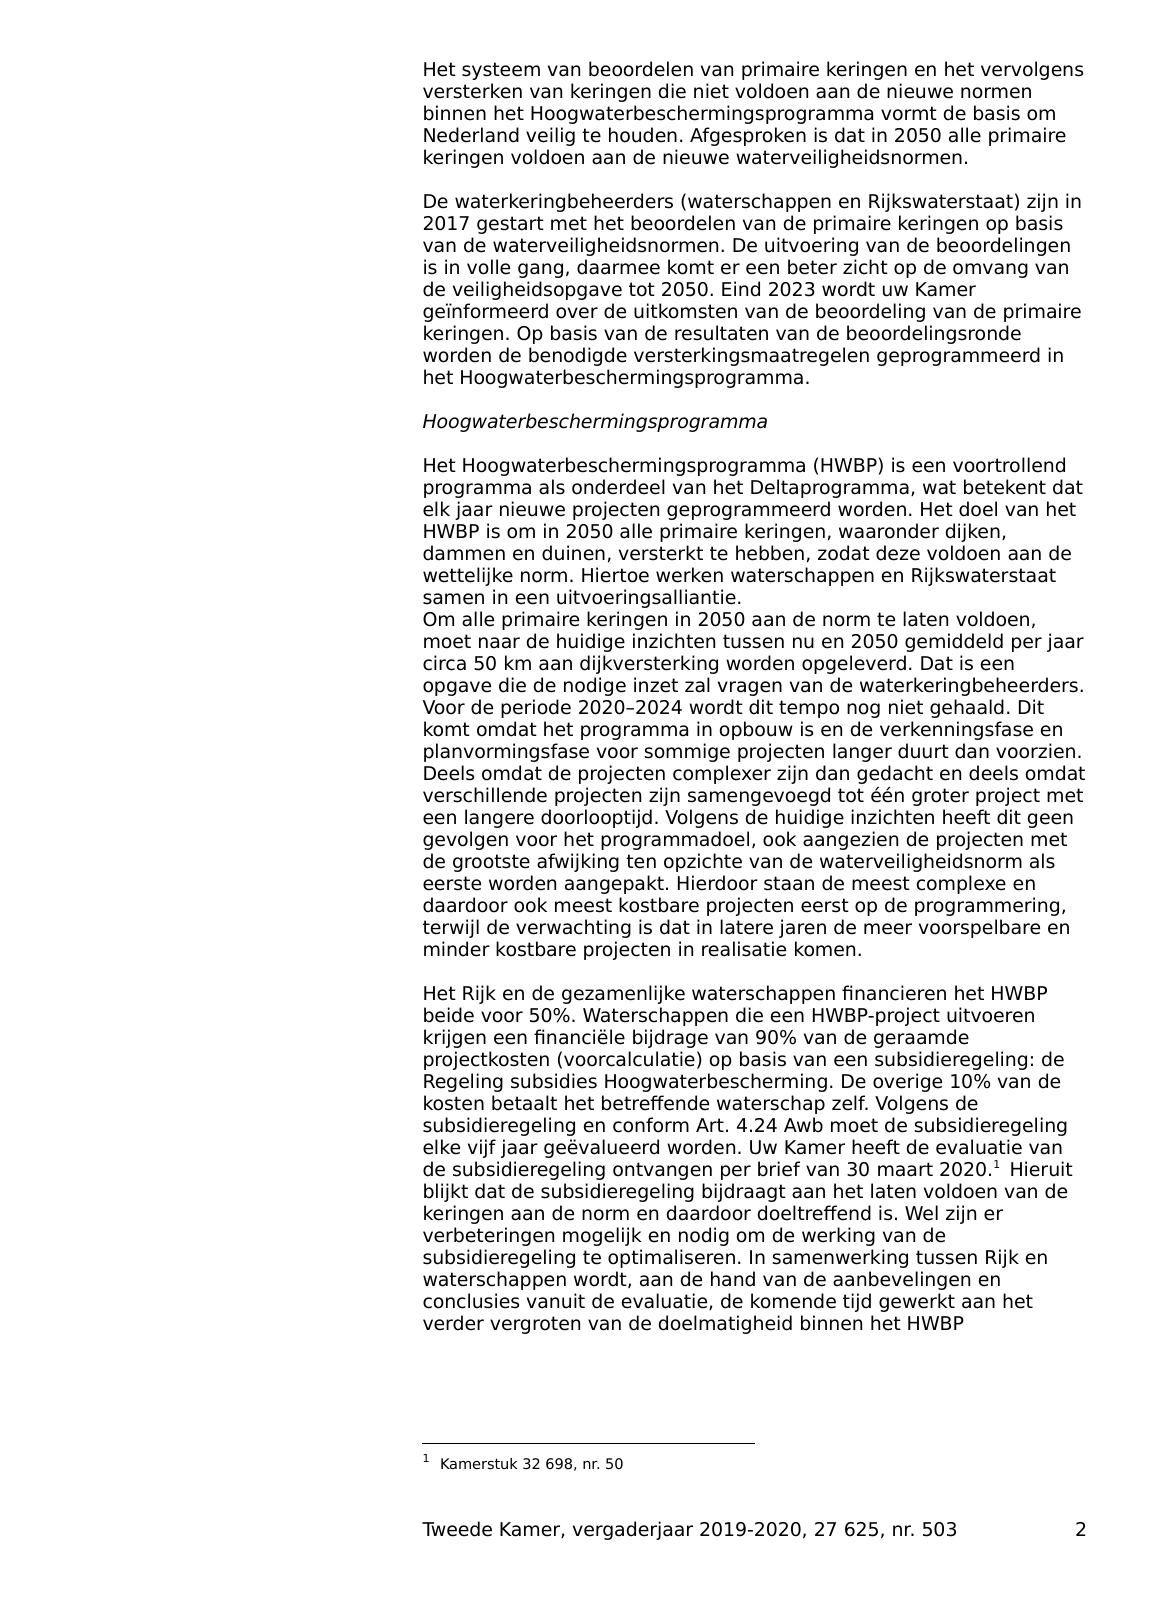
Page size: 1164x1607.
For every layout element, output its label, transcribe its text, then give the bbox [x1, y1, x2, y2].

text Om alle primaire keringen in 2050 aan de norm te laten voldoen, moet naar de huidige inzichten tussen nu en 2050 gemiddeld per jaar circa 50 km aan dijkversterking worden opgeleverd. Dat is een opgave die de nodige inzet zal vragen van de waterkeringbeheerders. Voor de periode 2020–2024 wordt dit tempo nog niet gehaald. Dit komt omdat het programma in opbouw is en de verkenningsfase en planvormingsfase voor sommige projecten langer duurt dan voorzien. Deels omdat de projecten complexer zijn dan gedacht en deels omdat verschillende projecten zijn samengevoegd tot één groter project met een langere doorlooptijd. Volgens de huidige inzichten heeft dit geen gevolgen voor het programmadoel, ook aangezien de projecten met de grootste afwijking ten opzichte van de waterveiligheidsnorm als eerste worden aangepakt. Hierdoor staan de meest complexe en daardoor ook meest kostbare projecten eerst op de programmering, terwijl de verwachting is dat in latere jaren de meer voorspelbare en minder kostbare projecten in realisatie komen. [422, 609, 1087, 961]
subtitle Hoogwaterbeschermingsprogramma [422, 411, 1087, 433]
text Het systeem van beoordelen van primaire keringen en het vervolgens versterken van keringen die niet voldoen aan de nieuwe normen binnen het Hoogwaterbeschermingsprogramma vormt de basis om Nederland veilig te houden. Afgesproken is dat in 2050 alle primaire keringen voldoen aan de nieuwe waterveiligheidsnormen. [422, 59, 1087, 169]
text De waterkeringbeheerders (waterschappen en Rijkswaterstaat) zijn in 2017 gestart met het beoordelen van de primaire keringen op basis van de waterveiligheidsnormen. De uitvoering van de beoordelingen is in volle gang, daarmee komt er een beter zicht op de omvang van de veiligheidsopgave tot 2050. Eind 2023 wordt uw Kamer geïnformeerd over de uitkomsten van de beoordeling van de primaire keringen. Op basis van de resultaten van de beoordelingsronde worden de benodigde versterkingsmaatregelen geprogrammeerd in het Hoogwaterbeschermingsprogramma. [422, 191, 1087, 389]
text Kamerstuk 32 698, nr. 50 [422, 1452, 1087, 1474]
text Het Hoogwaterbeschermingsprogramma (HWBP) is een voortrollend programma als onderdeel van het Deltaprogramma, wat betekent dat elk jaar nieuwe projecten geprogrammeerd worden. Het doel van het HWBP is om in 2050 alle primaire keringen, waaronder dijken, dammen en duinen, versterkt te hebben, zodat deze voldoen aan de wettelijke norm. Hiertoe werken waterschappen en Rijkswaterstaat samen in een uitvoeringsalliantie. [422, 455, 1087, 609]
text Het Rijk en de gezamenlijke waterschappen financieren het HWBP beide voor 50%. Waterschappen die een HWBP-project uitvoeren krijgen een financiële bijdrage van 90% van de geraamde projectkosten (voorcalculatie) op basis van een subsidieregeling: de Regeling subsidies Hoogwaterbescherming. De overige 10% van de kosten betaalt het betreffende waterschap zelf. Volgens de subsidieregeling en conform Art. 4.24 Awb moet de subsidieregeling elke vijf jaar geëvalueerd worden. Uw Kamer heeft de evaluatie van de subsidieregeling ontvangen per brief van 30 maart 2020. Hieruit blijkt dat de subsidieregeling bijdraagt aan het laten voldoen van de keringen aan de norm en daardoor doeltreffend is. Wel zijn er verbeteringen mogelijk en nodig om de werking van de subsidieregeling te optimaliseren. In samenwerking tussen Rijk en waterschappen wordt, aan de hand van de aanbevelingen en conclusies vanuit de evaluatie, de komende tijd gewerkt aan het verder vergroten van de doelmatigheid binnen het HWBP [422, 983, 1087, 1335]
